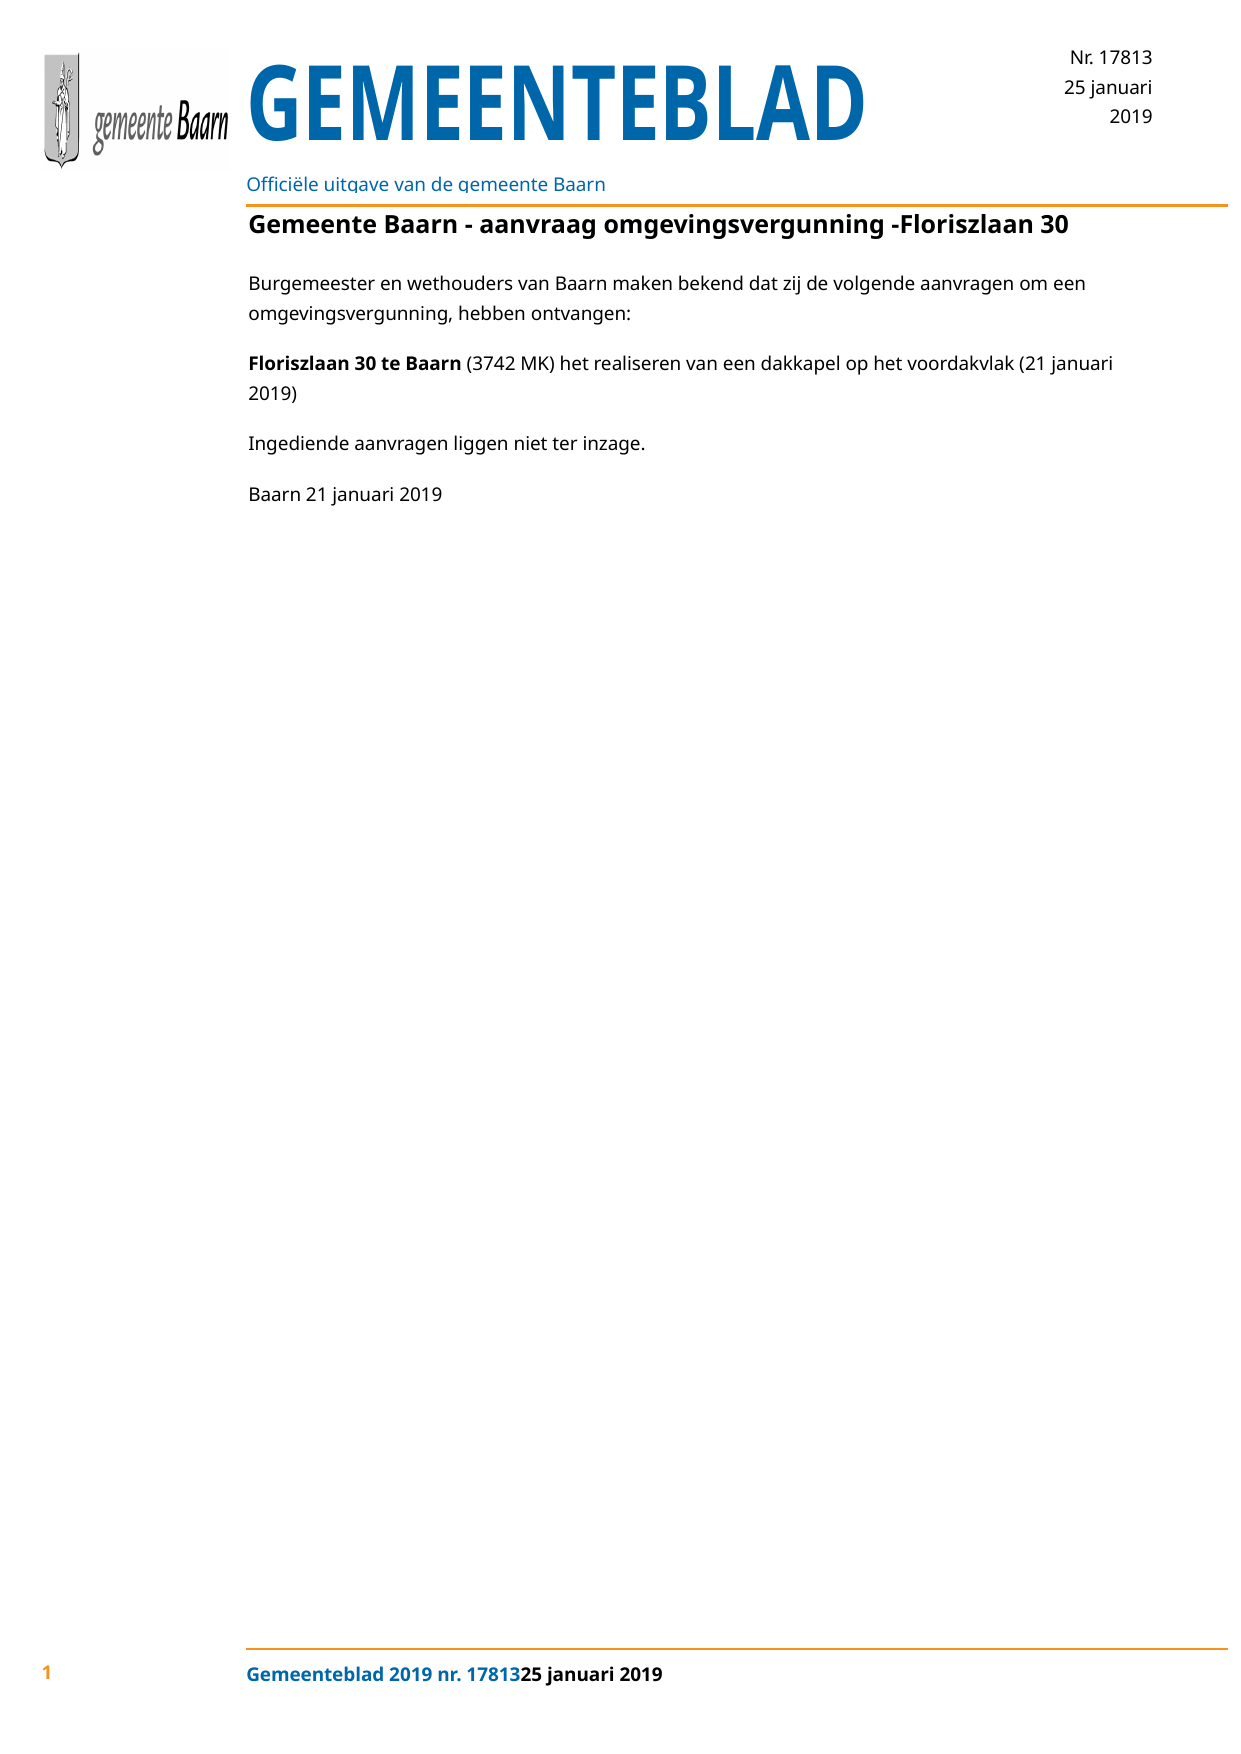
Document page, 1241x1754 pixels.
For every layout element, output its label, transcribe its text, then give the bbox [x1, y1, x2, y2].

text Burgemeester en wethouders van Baarn maken bekend dat zij de volgende aanvragen om een omgevingsvergunning, hebben ontvangen: [248, 270, 1152, 326]
text Baarn 21 januari 2019 [248, 481, 1152, 506]
text Gemeente Baarn - aanvraag omgevingsvergunning -Floriszlaan 30 [248, 207, 1152, 241]
text Floriszlaan 30 te Baarn (3742 MK) het realiseren van een dakkapel op het voordakvlak (21 januari 2019) [248, 350, 1152, 406]
picture [41, 47, 231, 172]
text Ingediende aanvragen liggen niet ter inzage. [248, 430, 1152, 456]
